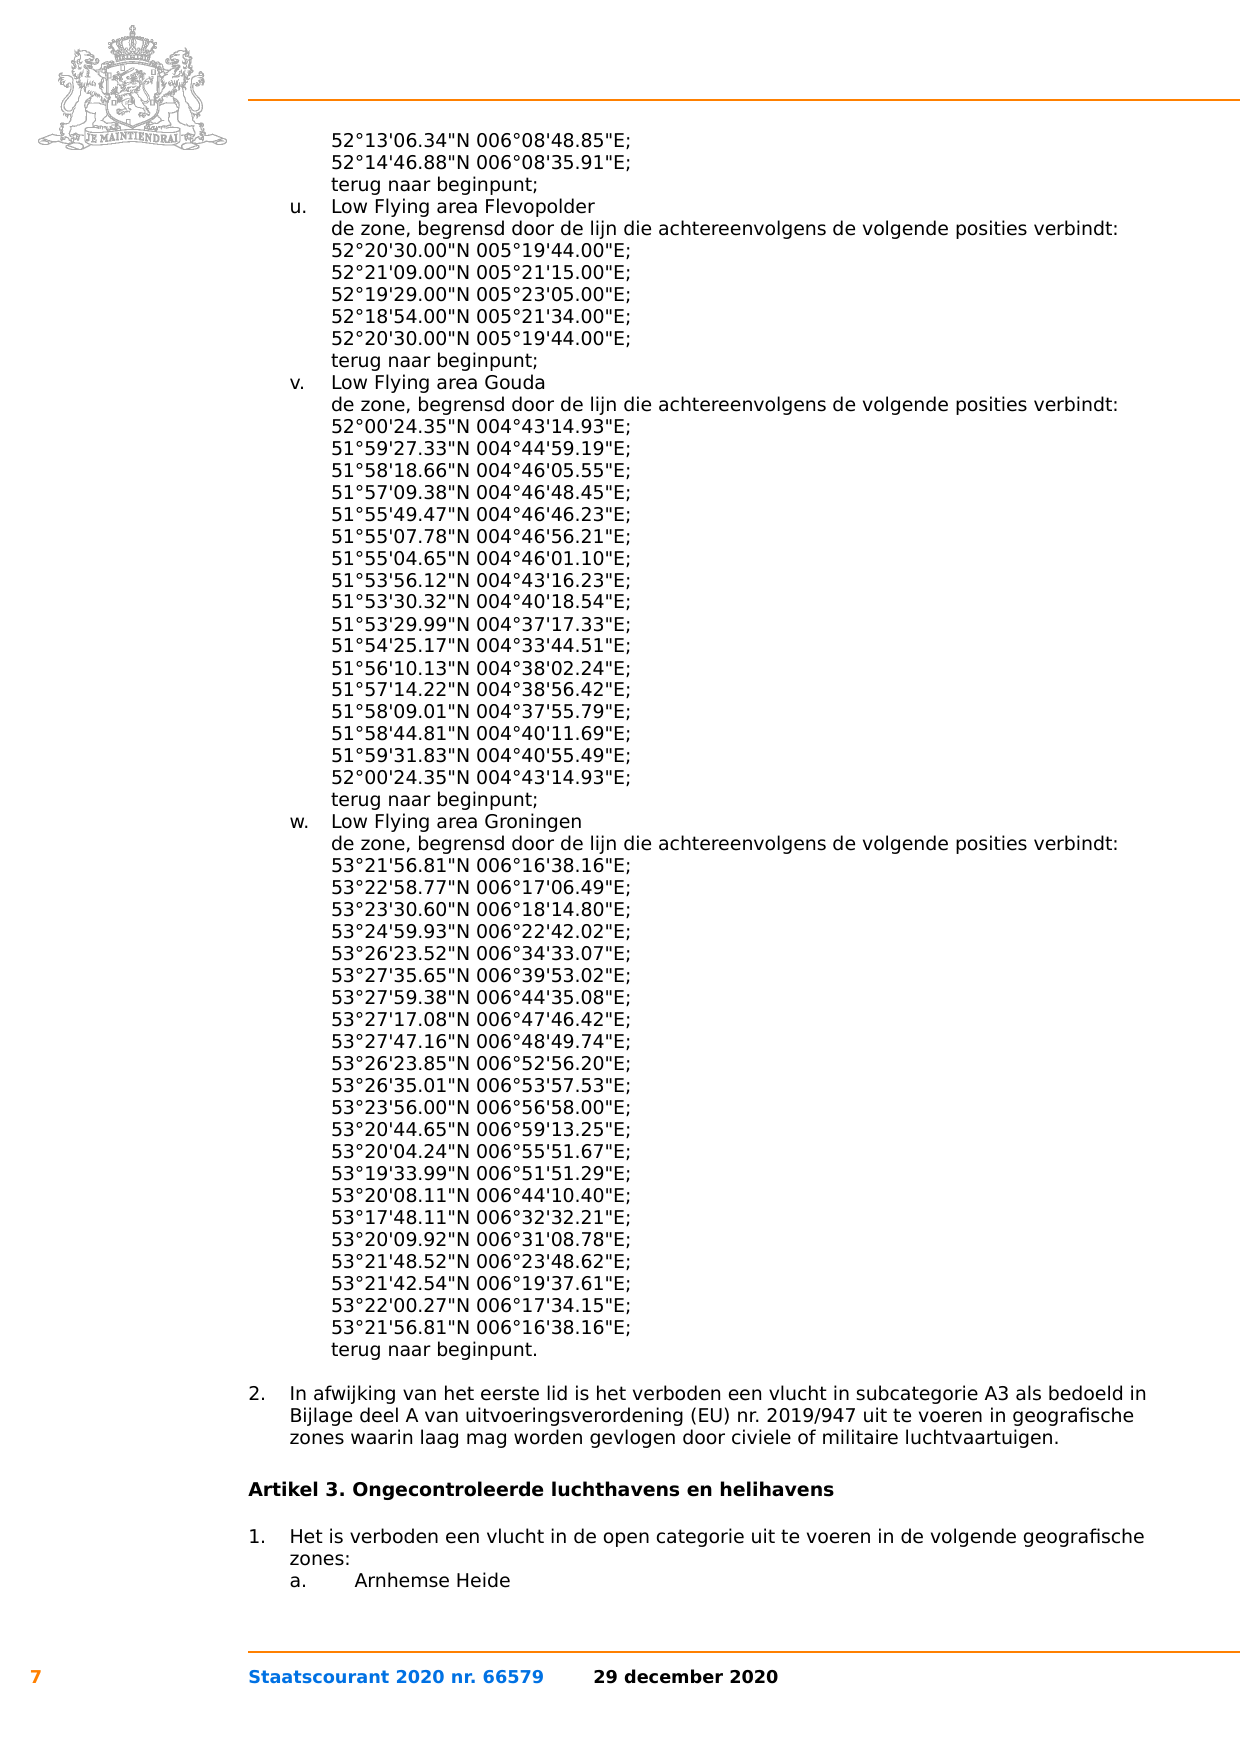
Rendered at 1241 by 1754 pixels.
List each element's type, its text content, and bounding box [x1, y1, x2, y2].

text 52°21'09.00"N 005°21'15.00"E; [331, 262, 1163, 284]
text 53°22'58.77"N 006°17'06.49"E; [331, 877, 1163, 899]
text 51°59'31.83"N 004°40'55.49"E; [331, 745, 1163, 767]
text a. Arnhemse Heide [289, 1569, 1163, 1591]
text 53°24'59.93"N 006°22'42.02"E; [331, 921, 1163, 943]
text 51°57'14.22"N 004°38'56.42"E; [331, 679, 1163, 701]
text 53°17'48.11"N 006°32'32.21"E; [331, 1207, 1163, 1229]
text de zone, begrensd door de lijn die achtereenvolgens de volgende posities verbindt: [331, 394, 1163, 416]
text 51°58'44.81"N 004°40'11.69"E; [331, 723, 1163, 745]
text terug naar beginpunt; [331, 350, 1163, 372]
text 53°22'00.27"N 006°17'34.15"E; [331, 1295, 1163, 1317]
text 51°55'49.47"N 004°46'46.23"E; [331, 503, 1163, 526]
text 51°55'07.78"N 004°46'56.21"E; [331, 526, 1163, 547]
text 53°23'56.00"N 006°56'58.00"E; [331, 1097, 1163, 1119]
text 51°57'09.38"N 004°46'48.45"E; [331, 482, 1163, 503]
text 51°56'10.13"N 004°38'02.24"E; [331, 657, 1163, 679]
text terug naar beginpunt; [331, 789, 1163, 811]
subtitle Artikel 3. Ongecontroleerde luchthavens en helihavens [248, 1478, 1163, 1501]
text 52°19'29.00"N 005°23'05.00"E; [331, 284, 1163, 306]
text 53°26'23.52"N 006°34'33.07"E; [331, 943, 1163, 965]
text 51°58'18.66"N 004°46'05.55"E; [331, 459, 1163, 482]
picture [38, 25, 227, 150]
text 51°53'56.12"N 004°43'16.23"E; [331, 569, 1163, 591]
text 52°18'54.00"N 005°21'34.00"E; [331, 306, 1163, 328]
text 52°13'06.34"N 006°08'48.85"E; [331, 130, 1163, 152]
text 53°27'35.65"N 006°39'53.02"E; [331, 965, 1163, 987]
text v. Low Flying area Gouda [289, 372, 1163, 394]
text 53°26'23.85"N 006°52'56.20"E; [331, 1053, 1163, 1075]
text de zone, begrensd door de lijn die achtereenvolgens de volgende posities verbindt: [331, 833, 1163, 855]
text 53°19'33.99"N 006°51'51.29"E; [331, 1163, 1163, 1185]
text 53°21'56.81"N 006°16'38.16"E; [331, 855, 1163, 877]
text 53°20'09.92"N 006°31'08.78"E; [331, 1229, 1163, 1251]
text 1. Het is verboden een vlucht in de open categorie uit te voeren in de volgende geografische zones: [248, 1526, 1163, 1569]
text 52°14'46.88"N 006°08'35.91"E; [331, 152, 1163, 174]
text 51°53'29.99"N 004°37'17.33"E; [331, 613, 1163, 635]
text 53°23'30.60"N 006°18'14.80"E; [331, 899, 1163, 921]
text 51°53'30.32"N 004°40'18.54"E; [331, 591, 1163, 613]
text terug naar beginpunt. [331, 1339, 1163, 1361]
text 51°59'27.33"N 004°44'59.19"E; [331, 438, 1163, 459]
text 53°21'48.52"N 006°23'48.62"E; [331, 1251, 1163, 1273]
text 52°20'30.00"N 005°19'44.00"E; [331, 328, 1163, 350]
text 51°58'09.01"N 004°37'55.79"E; [331, 701, 1163, 723]
text terug naar beginpunt; [331, 174, 1163, 196]
text 52°00'24.35"N 004°43'14.93"E; [331, 767, 1163, 789]
text de zone, begrensd door de lijn die achtereenvolgens de volgende posities verbindt: [331, 218, 1163, 240]
text 53°20'04.24"N 006°55'51.67"E; [331, 1141, 1163, 1163]
text 52°20'30.00"N 005°19'44.00"E; [331, 240, 1163, 262]
text 52°00'24.35"N 004°43'14.93"E; [331, 416, 1163, 438]
text 53°21'56.81"N 006°16'38.16"E; [331, 1317, 1163, 1339]
text u. Low Flying area Flevopolder [289, 196, 1163, 218]
text 53°26'35.01"N 006°53'57.53"E; [331, 1075, 1163, 1097]
text 53°20'08.11"N 006°44'10.40"E; [331, 1185, 1163, 1207]
text 53°20'44.65"N 006°59'13.25"E; [331, 1119, 1163, 1141]
text 51°54'25.17"N 004°33'44.51"E; [331, 635, 1163, 657]
text 53°27'59.38"N 006°44'35.08"E; [331, 987, 1163, 1009]
text 53°27'17.08"N 006°47'46.42"E; [331, 1009, 1163, 1031]
text 53°27'47.16"N 006°48'49.74"E; [331, 1031, 1163, 1053]
text 53°21'42.54"N 006°19'37.61"E; [331, 1273, 1163, 1295]
text 2. In afwijking van het eerste lid is het verboden een vlucht in subcategorie A3 als bedoeld in Bijlage deel A van uitvoeringsverordening (EU) nr. 2019/947 uit te voeren in geografische zones waarin laag mag worden gevlogen door civiele of militaire luchtvaartuigen. [248, 1383, 1163, 1448]
text 51°55'04.65"N 004°46'01.10"E; [331, 547, 1163, 569]
text w. Low Flying area Groningen [289, 811, 1163, 833]
